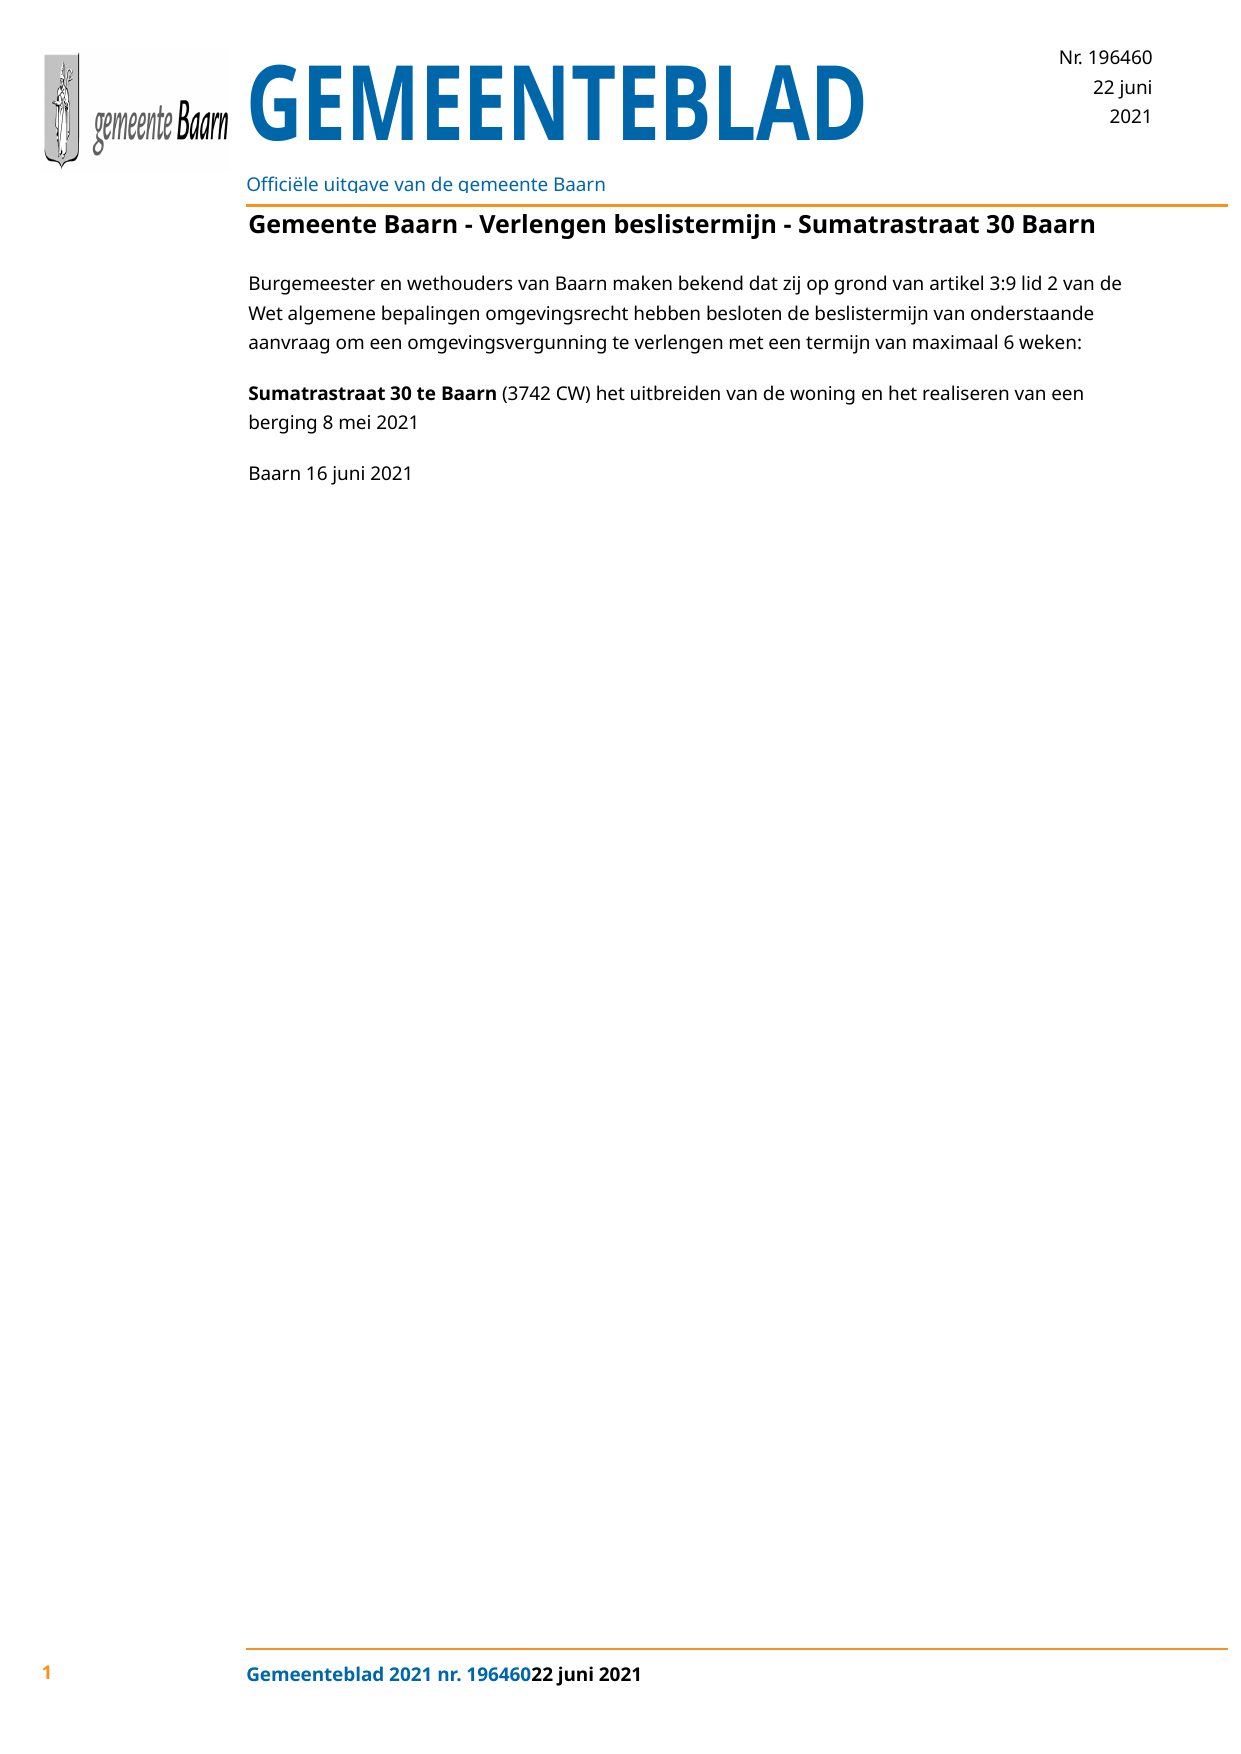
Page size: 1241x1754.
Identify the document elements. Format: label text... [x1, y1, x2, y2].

text Sumatrastraat 30 te Baarn (3742 CW) het uitbreiden van de woning en het realiseren van een berging 8 mei 2021 [248, 380, 1152, 435]
text Burgemeester en wethouders van Baarn maken bekend dat zij op grond van artikel 3:9 lid 2 van de Wet algemene bepalingen omgevingsrecht hebben besloten de beslistermijn van onderstaande aanvraag om een omgevingsvergunning te verlengen met een termijn van maximaal 6 weken: [248, 270, 1152, 355]
picture [41, 47, 231, 172]
text Gemeente Baarn - Verlengen beslistermijn - Sumatrastraat 30 Baarn [248, 207, 1152, 241]
text Baarn 16 juni 2021 [248, 460, 1152, 486]
